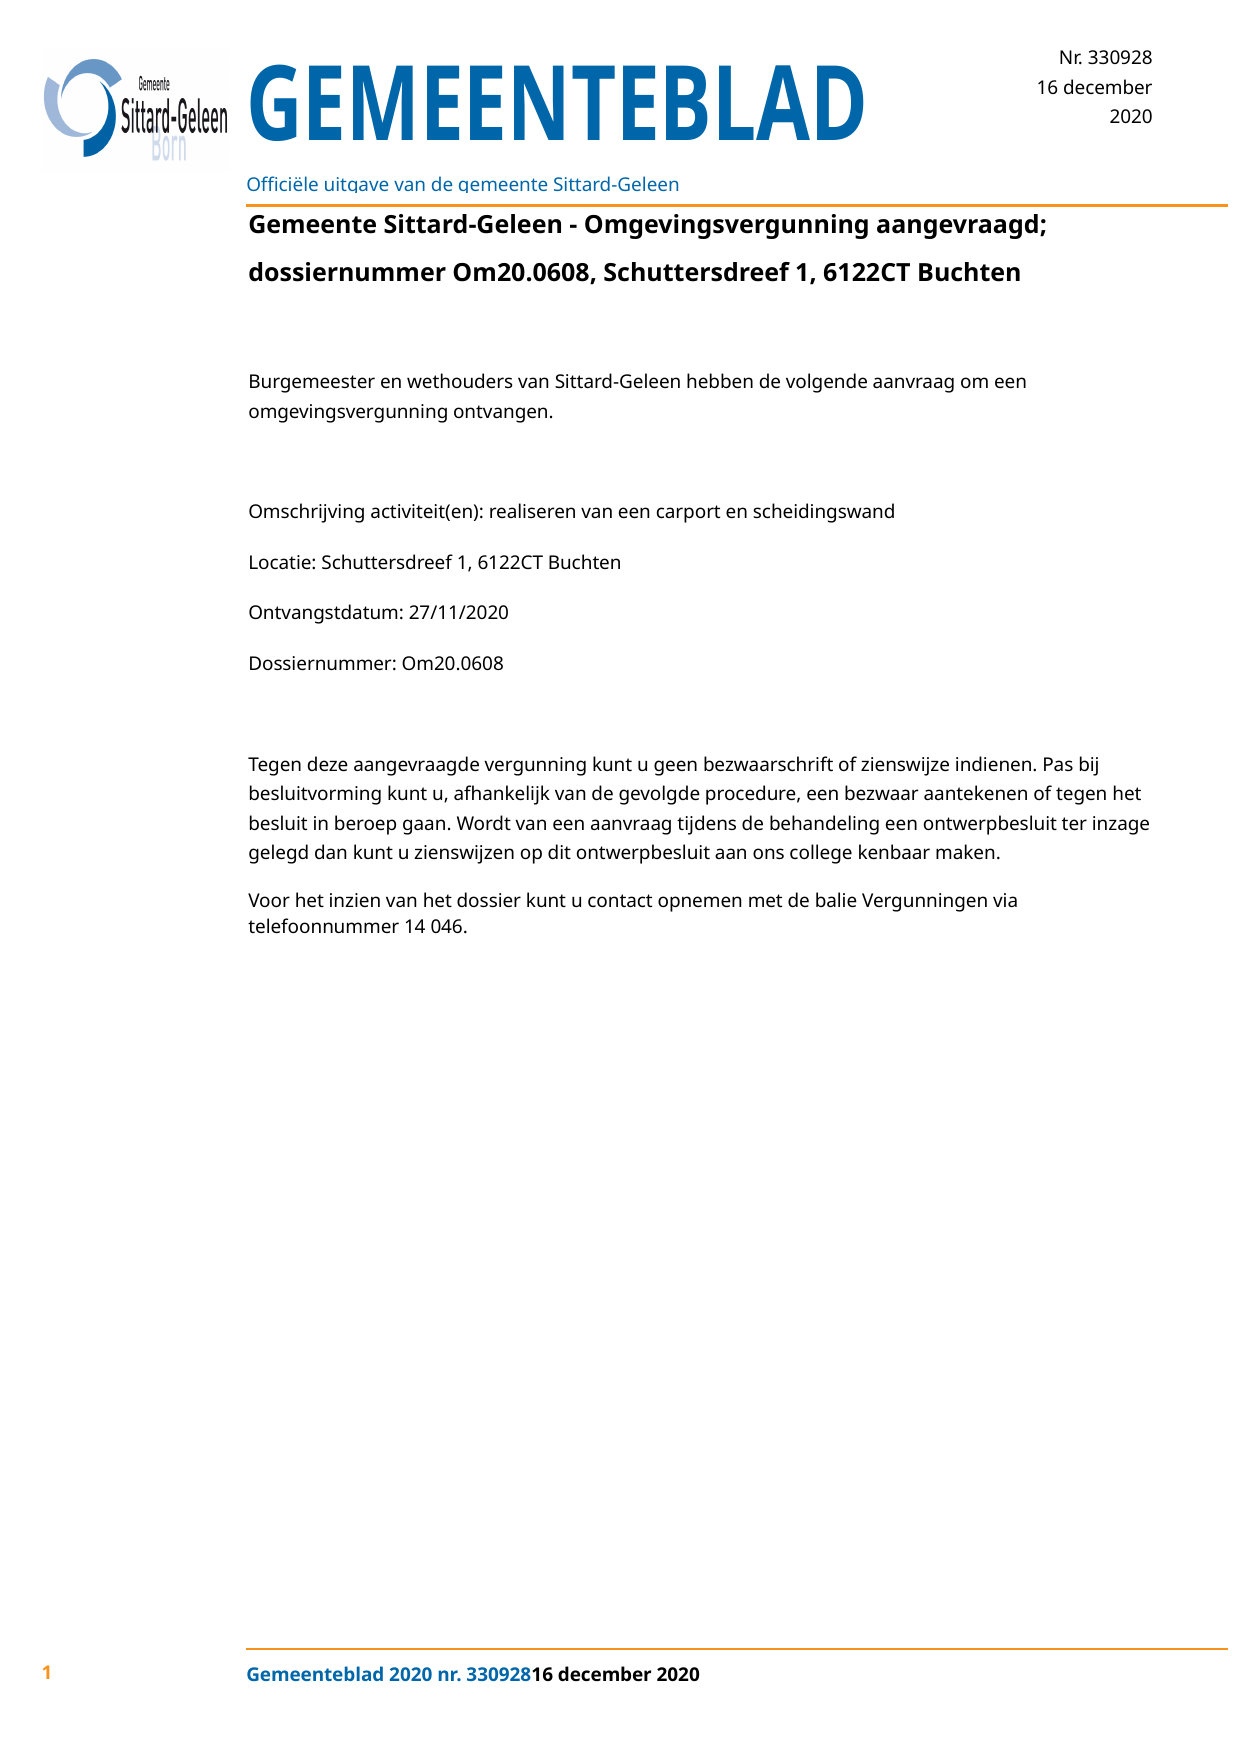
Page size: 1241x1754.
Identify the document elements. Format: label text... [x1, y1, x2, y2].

text Gemeente Sittard-Geleen - Omgevingsvergunning aangevraagd; dossiernummer Om20.0608, Schuttersdreef 1, 6122CT Buchten [248, 207, 1152, 288]
text Tegen deze aangevraagde vergunning kunt u geen bezwaarschrift of zienswijze indienen. Pas bij besluitvorming kunt u, afhankelijk van de gevolgde procedure, een bezwaar aantekenen of tegen het besluit in beroep gaan. Wordt van een aanvraag tijdens de behandeling een ontwerpbesluit ter inzage gelegd dan kunt u zienswijzen op dit ontwerpbesluit aan ons college kenbaar maken. [248, 751, 1152, 865]
text Voor het inzien van het dossier kunt u contact opnemen met de balie Vergunningen via telefoonnummer 14 046. [248, 887, 1152, 939]
text Omschrijving activiteit(en): realiseren van een carport en scheidingswand [248, 499, 1152, 524]
text Burgemeester en wethouders van Sittard-Geleen hebben de volgende aanvraag om een omgevingsvergunning ontvangen. [248, 368, 1152, 424]
text Ontvangstdatum: 27/11/2020 [248, 599, 1152, 625]
text Dossiernummer: Om20.0608 [248, 650, 1152, 676]
picture [41, 47, 231, 172]
text Locatie: Schuttersdreef 1, 6122CT Buchten [248, 549, 1152, 575]
